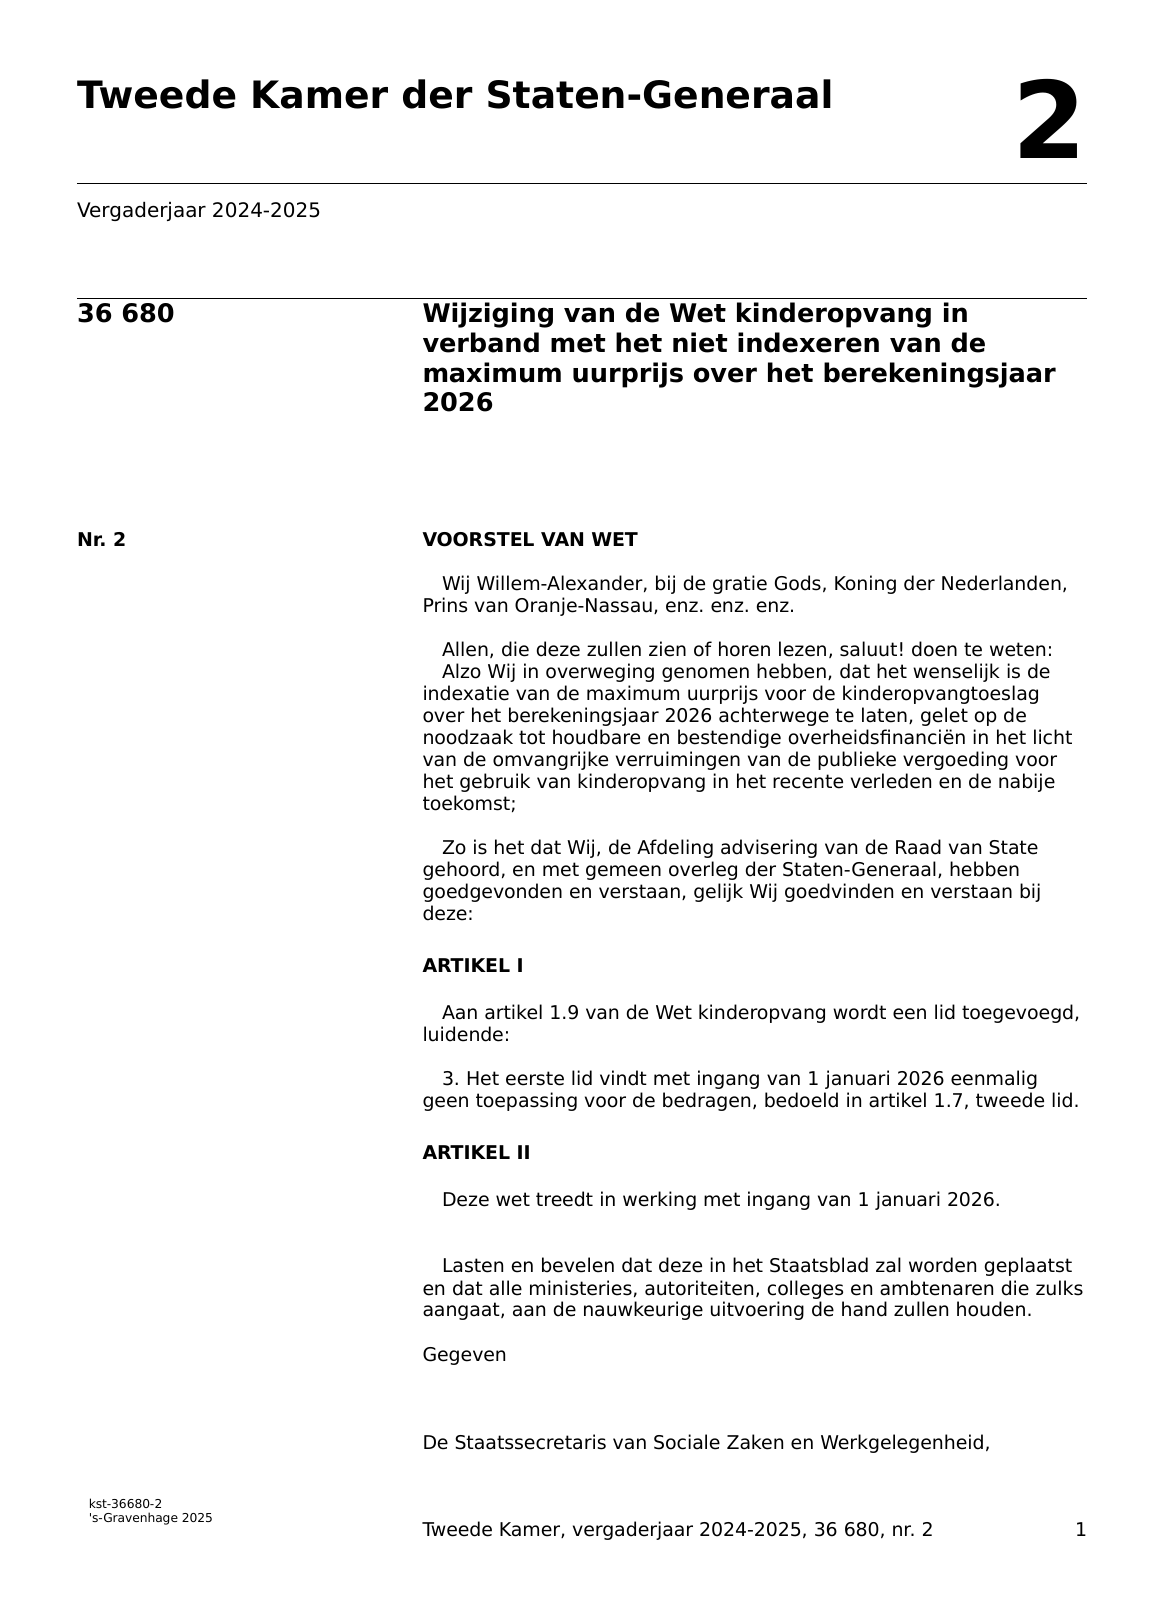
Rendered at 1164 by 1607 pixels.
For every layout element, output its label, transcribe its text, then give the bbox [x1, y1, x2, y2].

text Alzo Wij in overweging genomen hebben, dat het wenselijk is de indexatie van de maximum uurprijs voor de kinderopvangtoeslag over het berekeningsjaar 2026 achterwege te laten, gelet op de noodzaak tot houdbare en bestendige overheidsfinanciën in het licht van de omvangrijke verruimingen van de publieke vergoeding voor het gebruik van kinderopvang in het recente verleden en de nabije toekomst; [422, 661, 1087, 815]
text Gegeven [422, 1343, 1087, 1366]
subtitle ARTIKEL I [422, 955, 1087, 977]
text De Staatssecretaris van Sociale Zaken en Werkgelegenheid, [422, 1432, 1087, 1454]
table_header 2 [886, 59, 1087, 183]
table_cell Vergaderjaar 2024-2025 [77, 184, 1087, 298]
text Deze wet treedt in werking met ingang van 1 januari 2026. [422, 1189, 1087, 1211]
table_header Tweede Kamer der Staten-Generaal [77, 59, 886, 183]
text Wij Willem-Alexander, bij de gratie Gods, Koning der Nederlanden, Prins van Oranje-Nassau, enz. enz. enz. [422, 573, 1087, 617]
text Allen, die deze zullen zien of horen lezen, saluut! doen te weten: [422, 639, 1087, 661]
text Lasten en bevelen dat deze in het Staatsblad zal worden geplaatst en dat alle ministeries, autoriteiten, colleges en ambtenaren die zulks aangaat, aan de nauwkeurige uitvoering de hand zullen houden. [422, 1255, 1087, 1321]
text Zo is het dat Wij, de Afdeling advisering van de Raad van State gehoord, en met gemeen overleg der Staten-Generaal, hebben goedgevonden en verstaan, gelijk Wij goedvinden en verstaan bij deze: [422, 837, 1087, 925]
text kst-36680-2 [88, 1497, 323, 1511]
text Aan artikel 1.9 van de Wet kinderopvang wordt een lid toegevoegd, luidende: [422, 1002, 1087, 1046]
subtitle 36 680 Wijziging van de Wet kinderopvang in verband met het niet indexeren van de maximum uurprijs over het berekeningsjaar 2026 [77, 299, 1087, 418]
text 3. Het eerste lid vindt met ingang van 1 januari 2026 eenmalig geen toepassing voor de bedragen, bedoeld in artikel 1.7, tweede lid. [422, 1068, 1087, 1112]
subtitle Nr. 2 VOORSTEL VAN WET [77, 529, 1087, 551]
text 's-Gravenhage 2025 [88, 1511, 323, 1525]
subtitle ARTIKEL II [422, 1142, 1087, 1164]
